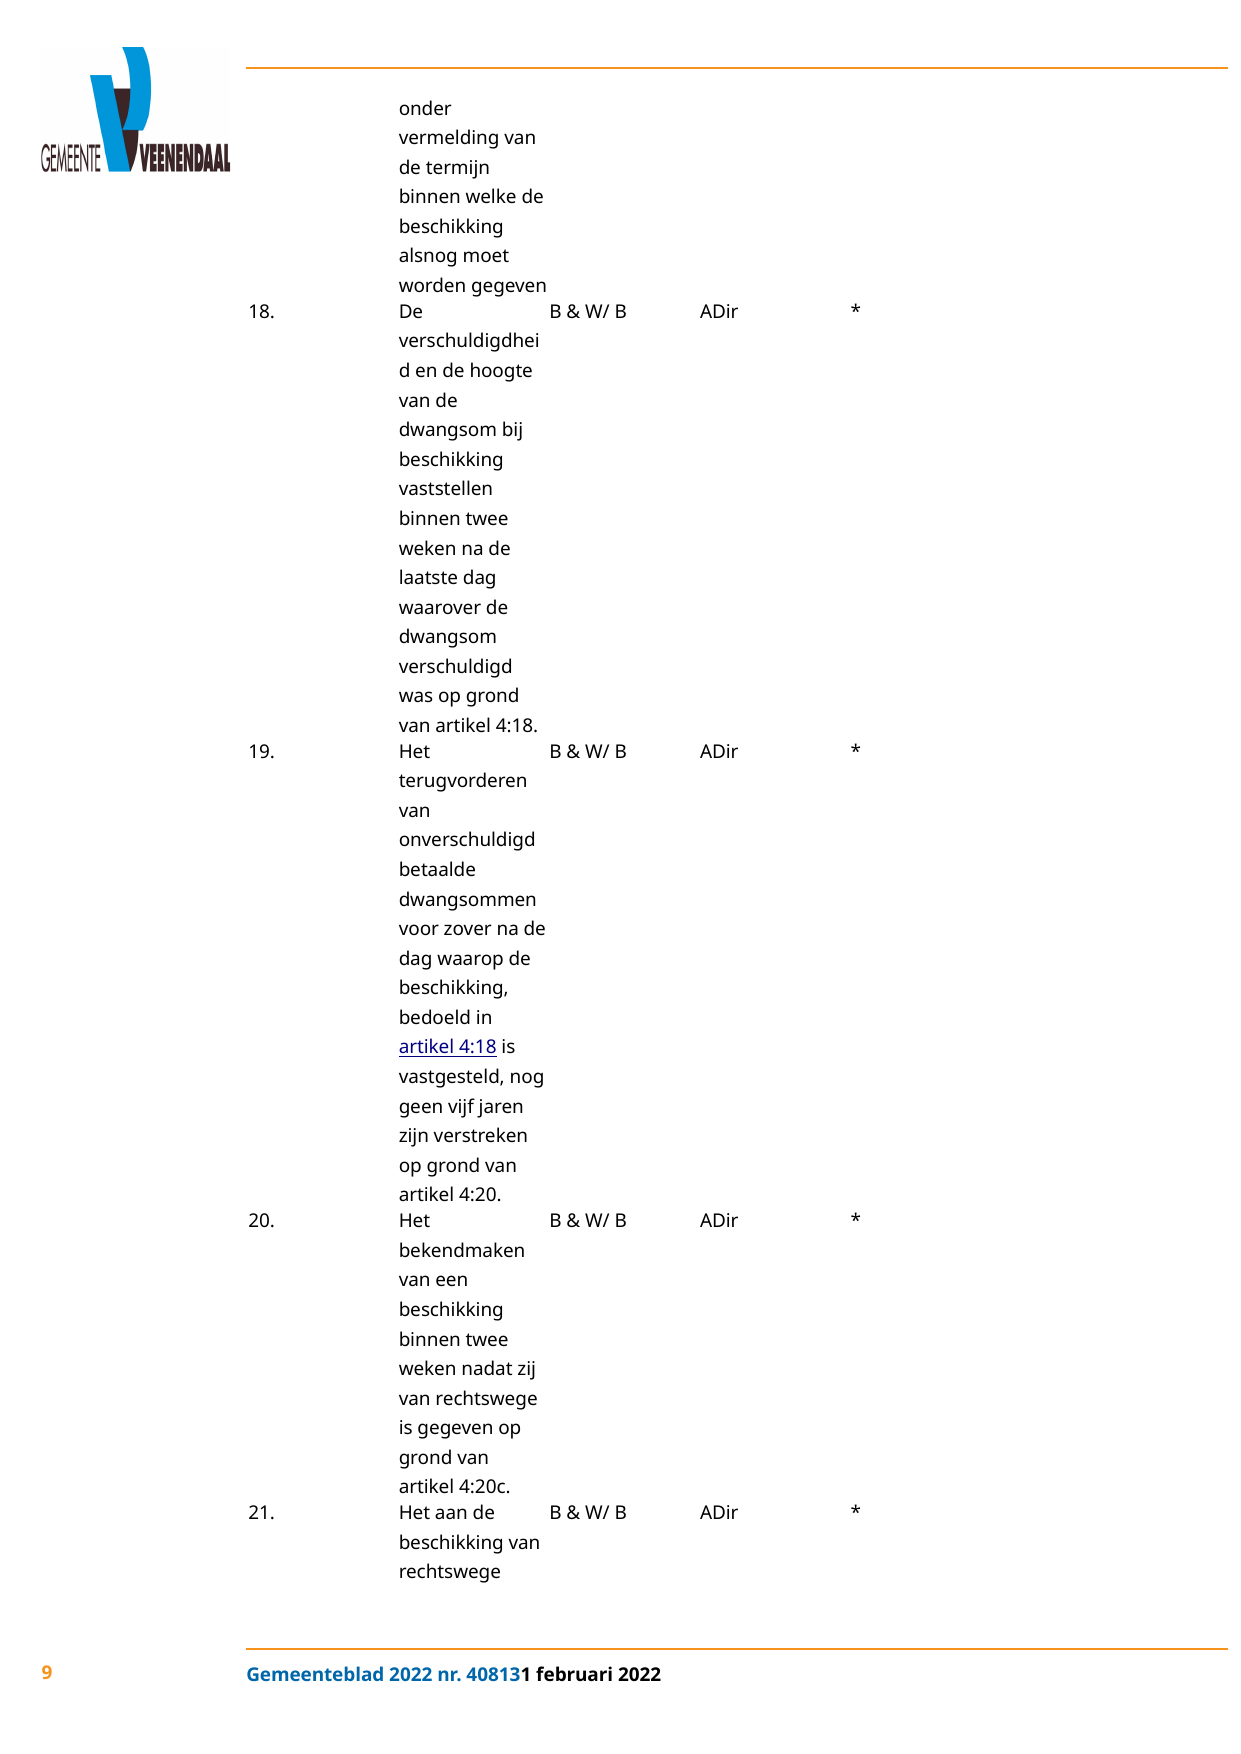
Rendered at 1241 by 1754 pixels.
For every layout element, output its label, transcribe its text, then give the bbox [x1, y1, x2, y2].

table_cell Het bekendmaken van een beschikking binnen twee weken nadat zij van rechtswege is gegeven op grond van artikel 4:20c. [399, 1208, 549, 1499]
table_cell 19. [248, 738, 398, 1207]
picture [41, 47, 130, 172]
table_cell De verschuldigdheid en de hoogte van de dwangsom bij beschikking vaststellen binnen twee weken na de laatste dag waarover de dwangsom verschuldigd was op grond van artikel 4:18. [399, 298, 549, 738]
table_cell [549, 95, 700, 298]
table_cell * [850, 298, 1001, 738]
table_cell [850, 95, 1001, 298]
table_cell B & W/ B [549, 738, 700, 1207]
picture [123, 47, 231, 172]
table_cell Het terugvorderen van onverschuldigd betaalde dwangsommen voor zover na de dag waarop de beschikking, bedoeld in artikel 4:18 is vastgesteld, nog geen vijf jaren zijn verstreken op grond van artikel 4:20. [399, 738, 549, 1207]
table_cell [1001, 738, 1152, 1207]
table_cell [1001, 298, 1152, 738]
table_cell [248, 95, 398, 298]
table_cell [700, 95, 850, 298]
table_cell onder vermelding van de termijn binnen welke de beschikking alsnog moet worden gegeven [399, 95, 549, 298]
table_cell 18. [248, 298, 398, 738]
table_cell [1001, 1499, 1152, 1584]
table_cell * [850, 1208, 1001, 1499]
table_cell ADir [700, 1499, 850, 1584]
table_cell * [850, 738, 1001, 1207]
table_cell ADir [700, 738, 850, 1207]
table_cell [1001, 95, 1152, 298]
table_cell * [850, 1499, 1001, 1584]
table_cell ADir [700, 298, 850, 738]
table_cell ADir [700, 1208, 850, 1499]
table_cell B & W/ B [549, 1208, 700, 1499]
table_cell 21. [248, 1499, 398, 1584]
table_cell 20. [248, 1208, 398, 1499]
table_cell B & W/ B [549, 1499, 700, 1584]
table_cell [1001, 1208, 1152, 1499]
table_cell Het aan de beschikking van rechtswege [399, 1499, 549, 1584]
table_cell B & W/ B [549, 298, 700, 738]
